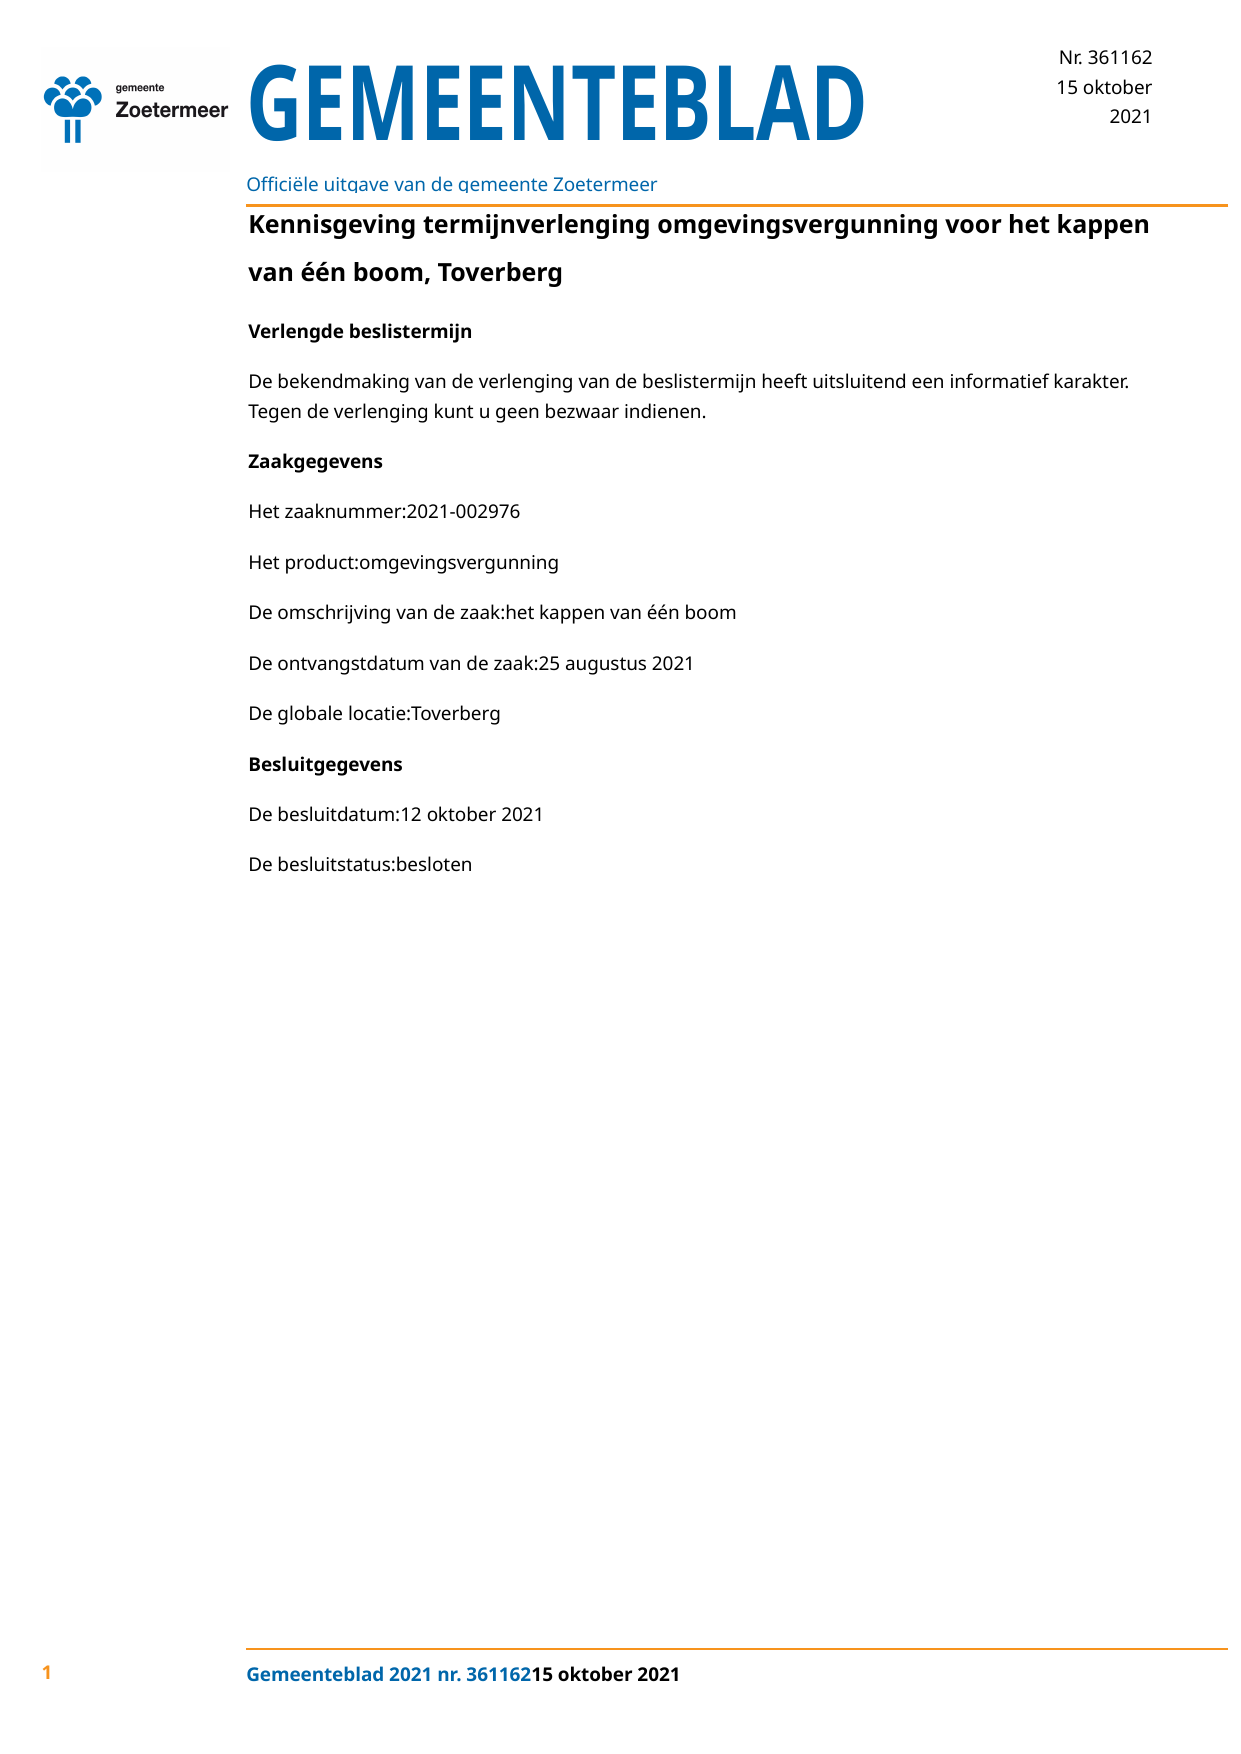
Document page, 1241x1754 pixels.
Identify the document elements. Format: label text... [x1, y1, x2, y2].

text Het product:omgevingsvergunning [248, 549, 1152, 575]
text De omschrijving van de zaak:het kappen van één boom [248, 599, 1152, 625]
text De besluitstatus:besloten [248, 852, 1152, 877]
text Het zaaknummer:2021-002976 [248, 499, 1152, 524]
text De globale locatie:Toverberg [248, 700, 1152, 726]
text Kennisgeving termijnverlenging omgevingsvergunning voor het kappen van één boom, Toverberg [248, 207, 1152, 288]
text Verlengde beslistermijn [248, 318, 1152, 344]
text Besluitgegevens [248, 751, 1152, 777]
text Zaakgegevens [248, 448, 1152, 474]
text De bekendmaking van de verlenging van de beslistermijn heeft uitsluitend een informatief karakter. Tegen de verlenging kunt u geen bezwaar indienen. [248, 368, 1152, 424]
text De ontvangstdatum van de zaak:25 augustus 2021 [248, 650, 1152, 676]
text De besluitdatum:12 oktober 2021 [248, 801, 1152, 827]
picture [41, 47, 231, 172]
